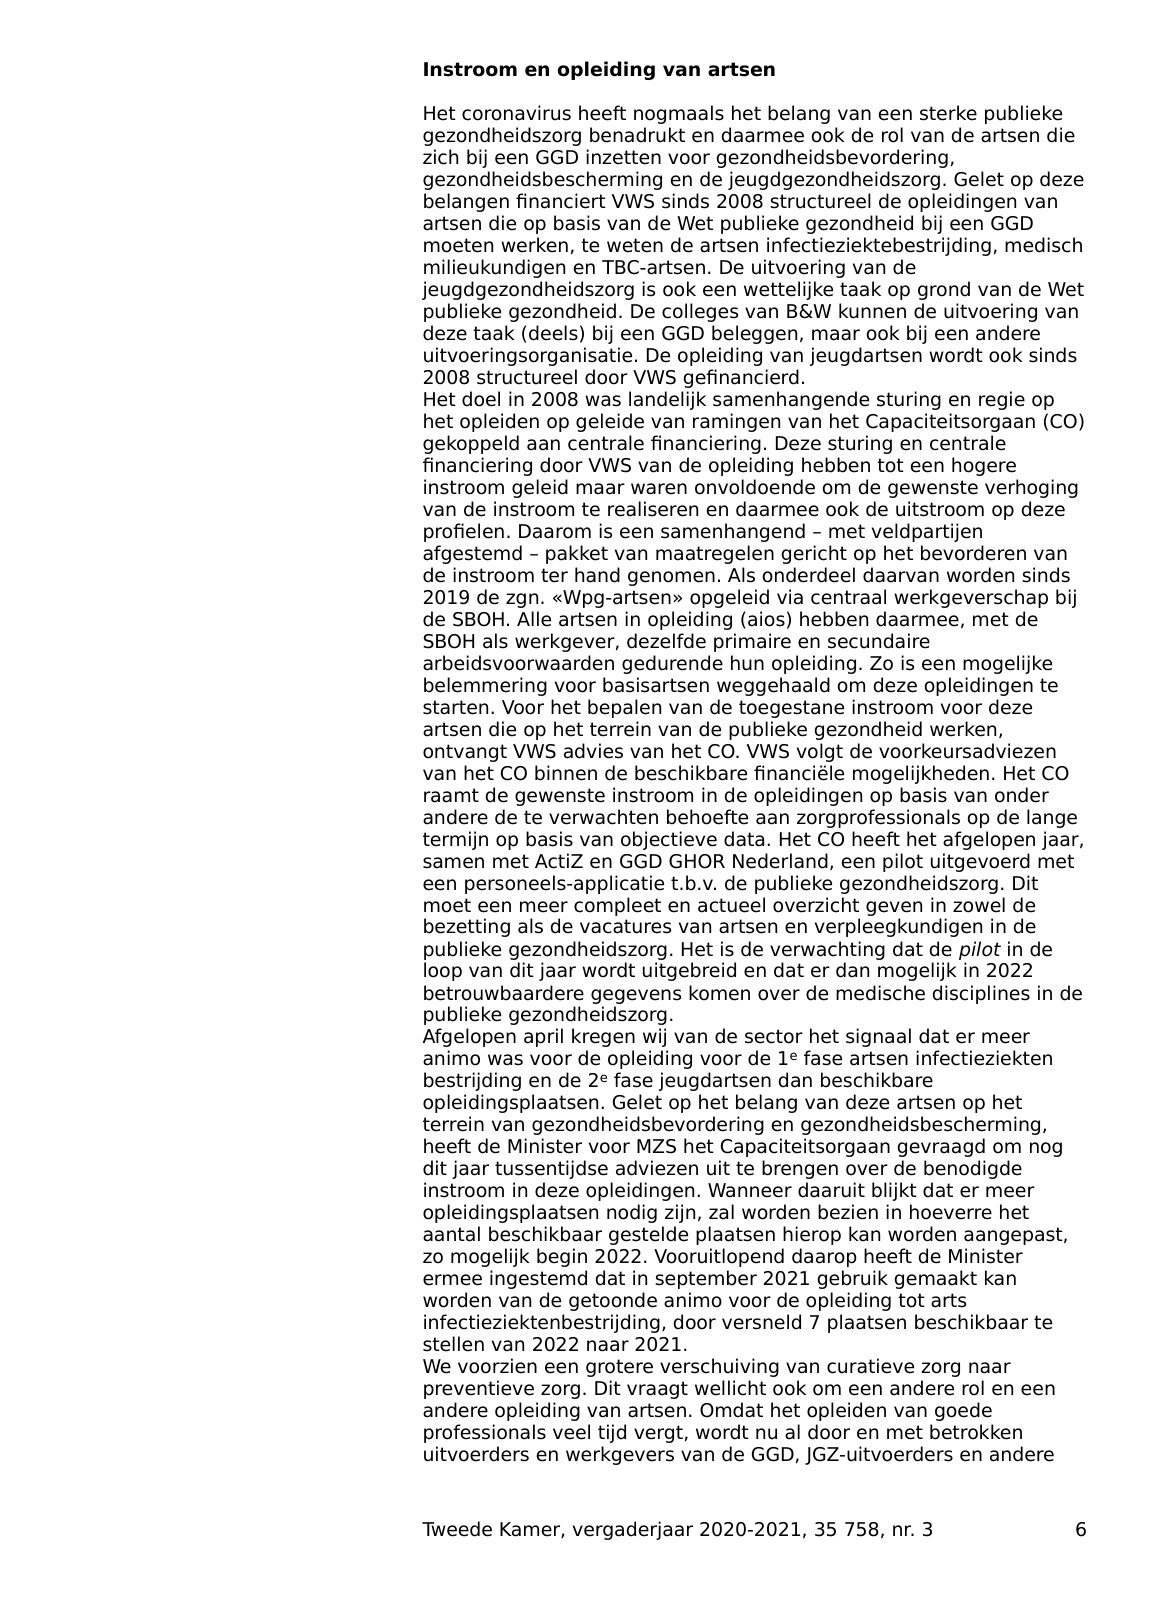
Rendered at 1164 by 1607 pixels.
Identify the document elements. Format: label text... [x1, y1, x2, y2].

text Afgelopen april kregen wij van de sector het signaal dat er meer animo was voor de opleiding voor de 1e fase artsen infectieziekten bestrijding en de 2e fase jeugdartsen dan beschikbare opleidingsplaatsen. Gelet op het belang van deze artsen op het terrein van gezondheidsbevordering en gezondheidsbescherming, heeft de Minister voor MZS het Capaciteitsorgaan gevraagd om nog dit jaar tussentijdse adviezen uit te brengen over de benodigde instroom in deze opleidingen. Wanneer daaruit blijkt dat er meer opleidingsplaatsen nodig zijn, zal worden bezien in hoeverre het aantal beschikbaar gestelde plaatsen hierop kan worden aangepast, zo mogelijk begin 2022. Vooruitlopend daarop heeft de Minister ermee ingestemd dat in september 2021 gebruik gemaakt kan worden van de getoonde animo voor de opleiding tot arts infectieziektenbestrijding, door versneld 7 plaatsen beschikbaar te stellen van 2022 naar 2021. [422, 1026, 1087, 1356]
text Het doel in 2008 was landelijk samenhangende sturing en regie op het opleiden op geleide van ramingen van het Capaciteitsorgaan (CO) gekoppeld aan centrale financiering. Deze sturing en centrale financiering door VWS van de opleiding hebben tot een hogere instroom geleid maar waren onvoldoende om de gewenste verhoging van de instroom te realiseren en daarmee ook de uitstroom op deze profielen. Daarom is een samenhangend – met veldpartijen afgestemd – pakket van maatregelen gericht op het bevorderen van de instroom ter hand genomen. Als onderdeel daarvan worden sinds 2019 de zgn. «Wpg-artsen» opgeleid via centraal werkgeverschap bij de SBOH. Alle artsen in opleiding (aios) hebben daarmee, met de SBOH als werkgever, dezelfde primaire en secundaire arbeidsvoorwaarden gedurende hun opleiding. Zo is een mogelijke belemmering voor basisartsen weggehaald om deze opleidingen te starten. Voor het bepalen van de toegestane instroom voor deze artsen die op het terrein van de publieke gezondheid werken, ontvangt VWS advies van het CO. VWS volgt de voorkeursadviezen van het CO binnen de beschikbare financiële mogelijkheden. Het CO raamt de gewenste instroom in de opleidingen op basis van onder andere de te verwachten behoefte aan zorgprofessionals op de lange termijn op basis van objectieve data. Het CO heeft het afgelopen jaar, samen met ActiZ en GGD GHOR Nederland, een pilot uitgevoerd met een personeels-applicatie t.b.v. de publieke gezondheidszorg. Dit moet een meer compleet en actueel overzicht geven in zowel de bezetting als de vacatures van artsen en verpleegkundigen in de publieke gezondheidszorg. Het is de verwachting dat de pilot in de loop van dit jaar wordt uitgebreid en dat er dan mogelijk in 2022 betrouwbaardere gegevens komen over de medische disciplines in de publieke gezondheidszorg. [422, 389, 1087, 1026]
subtitle Instroom en opleiding van artsen [422, 59, 1087, 81]
text We voorzien een grotere verschuiving van curatieve zorg naar preventieve zorg. Dit vraagt wellicht ook om een andere rol en een andere opleiding van artsen. Omdat het opleiden van goede professionals veel tijd vergt, wordt nu al door en met betrokken uitvoerders en werkgevers van de GGD, JGZ-uitvoerders en andere [422, 1356, 1087, 1466]
text Het coronavirus heeft nogmaals het belang van een sterke publieke gezondheidszorg benadrukt en daarmee ook de rol van de artsen die zich bij een GGD inzetten voor gezondheidsbevordering, gezondheidsbescherming en de jeugdgezondheidszorg. Gelet op deze belangen financiert VWS sinds 2008 structureel de opleidingen van artsen die op basis van de Wet publieke gezondheid bij een GGD moeten werken, te weten de artsen infectieziektebestrijding, medisch milieukundigen en TBC-artsen. De uitvoering van de jeugdgezondheidszorg is ook een wettelijke taak op grond van de Wet publieke gezondheid. De colleges van B&W kunnen de uitvoering van deze taak (deels) bij een GGD beleggen, maar ook bij een andere uitvoeringsorganisatie. De opleiding van jeugdartsen wordt ook sinds 2008 structureel door VWS gefinancierd. [422, 103, 1087, 389]
